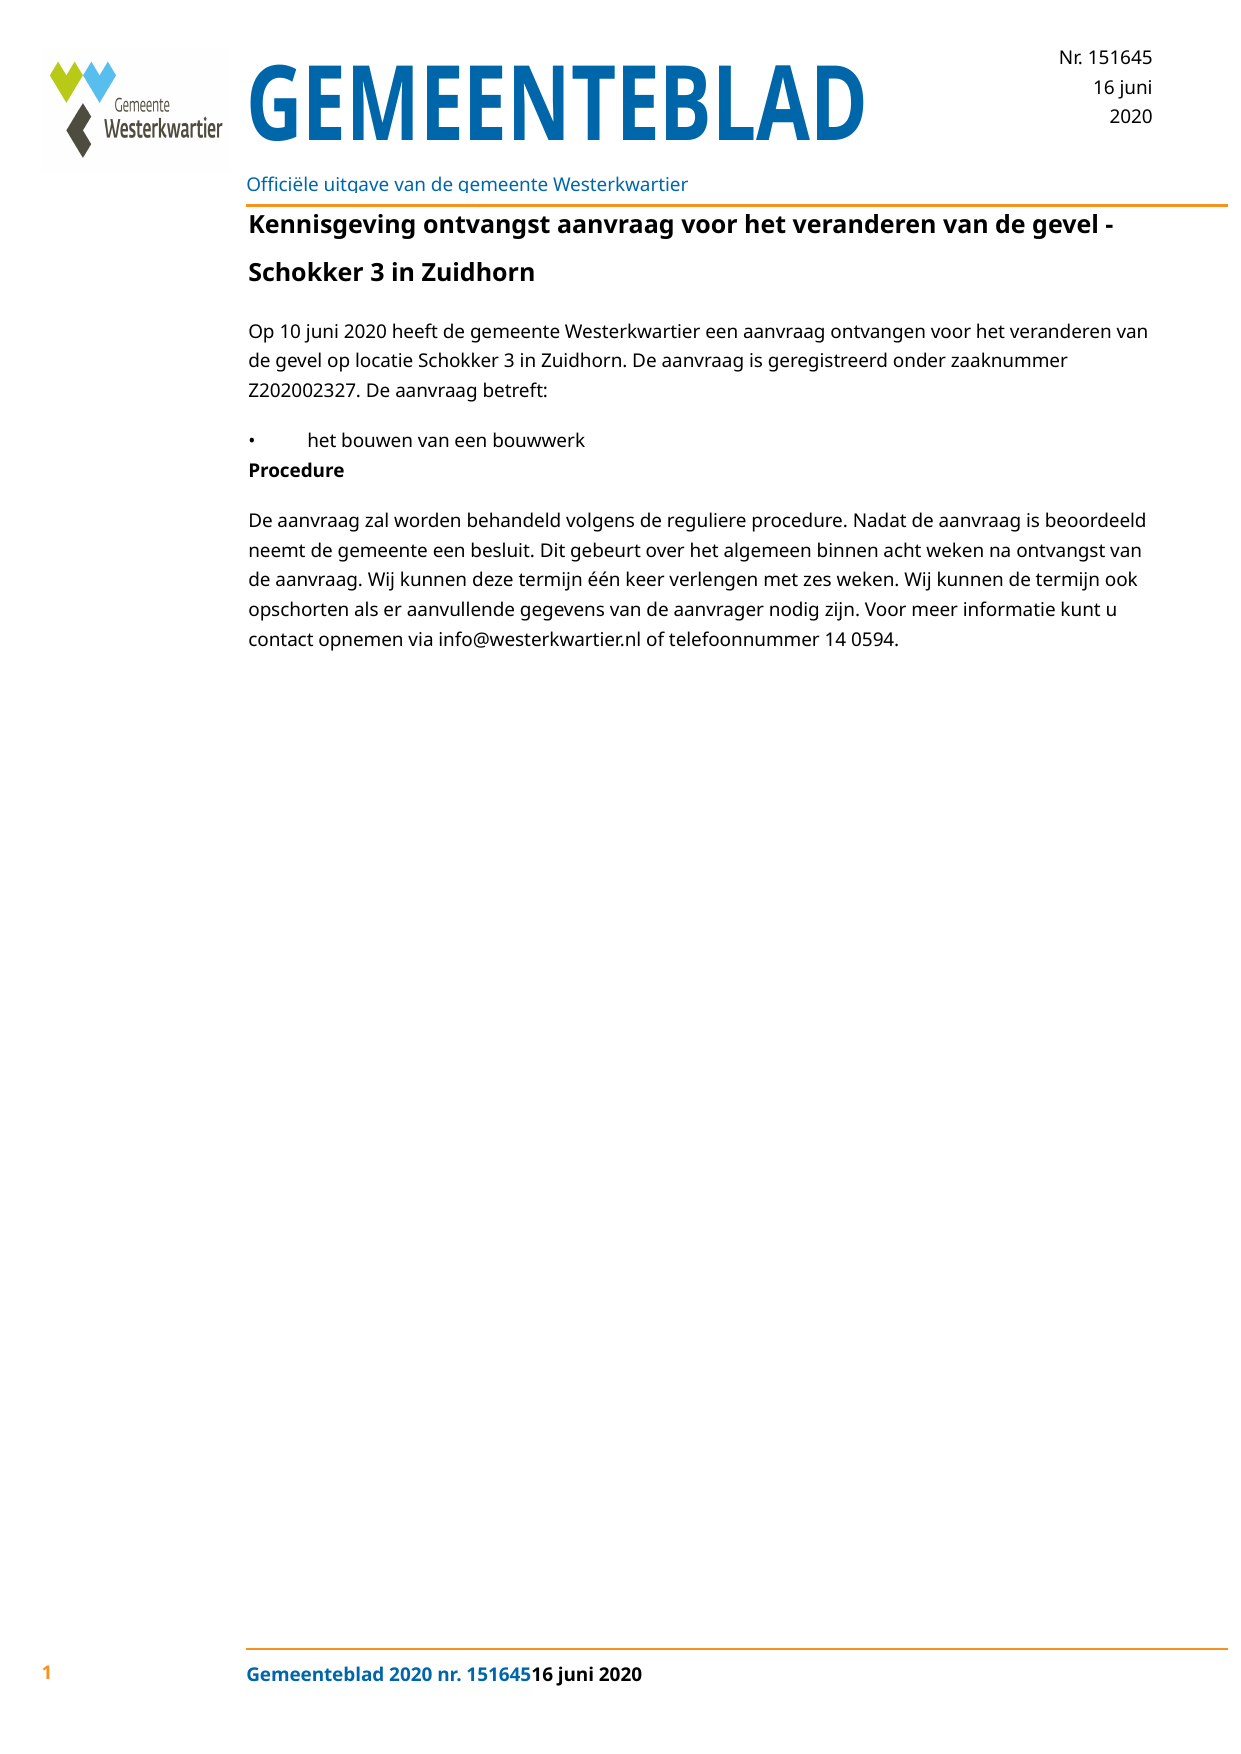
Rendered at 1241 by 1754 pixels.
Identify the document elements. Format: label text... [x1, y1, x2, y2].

text Procedure [248, 457, 1152, 483]
text De aanvraag zal worden behandeld volgens de reguliere procedure. Nadat de aanvraag is beoordeeld neemt de gemeente een besluit. Dit gebeurt over het algemeen binnen acht weken na ontvangst van de aanvraag. Wij kunnen deze termijn één keer verlengen met zes weken. Wij kunnen de termijn ook opschorten als er aanvullende gegevens van de aanvrager nodig zijn. Voor meer informatie kunt u contact opnemen via info@westerkwartier.nl of telefoonnummer 14 0594. [248, 507, 1152, 652]
text Kennisgeving ontvangst aanvraag voor het veranderen van de gevel - Schokker 3 in Zuidhorn [248, 207, 1152, 288]
list het bouwen van een bouwwerk [248, 427, 1152, 453]
picture [41, 47, 231, 172]
text Op 10 juni 2020 heeft de gemeente Westerkwartier een aanvraag ontvangen voor het veranderen van de gevel op locatie Schokker 3 in Zuidhorn. De aanvraag is geregistreerd onder zaaknummer Z202002327. De aanvraag betreft: [248, 318, 1152, 403]
